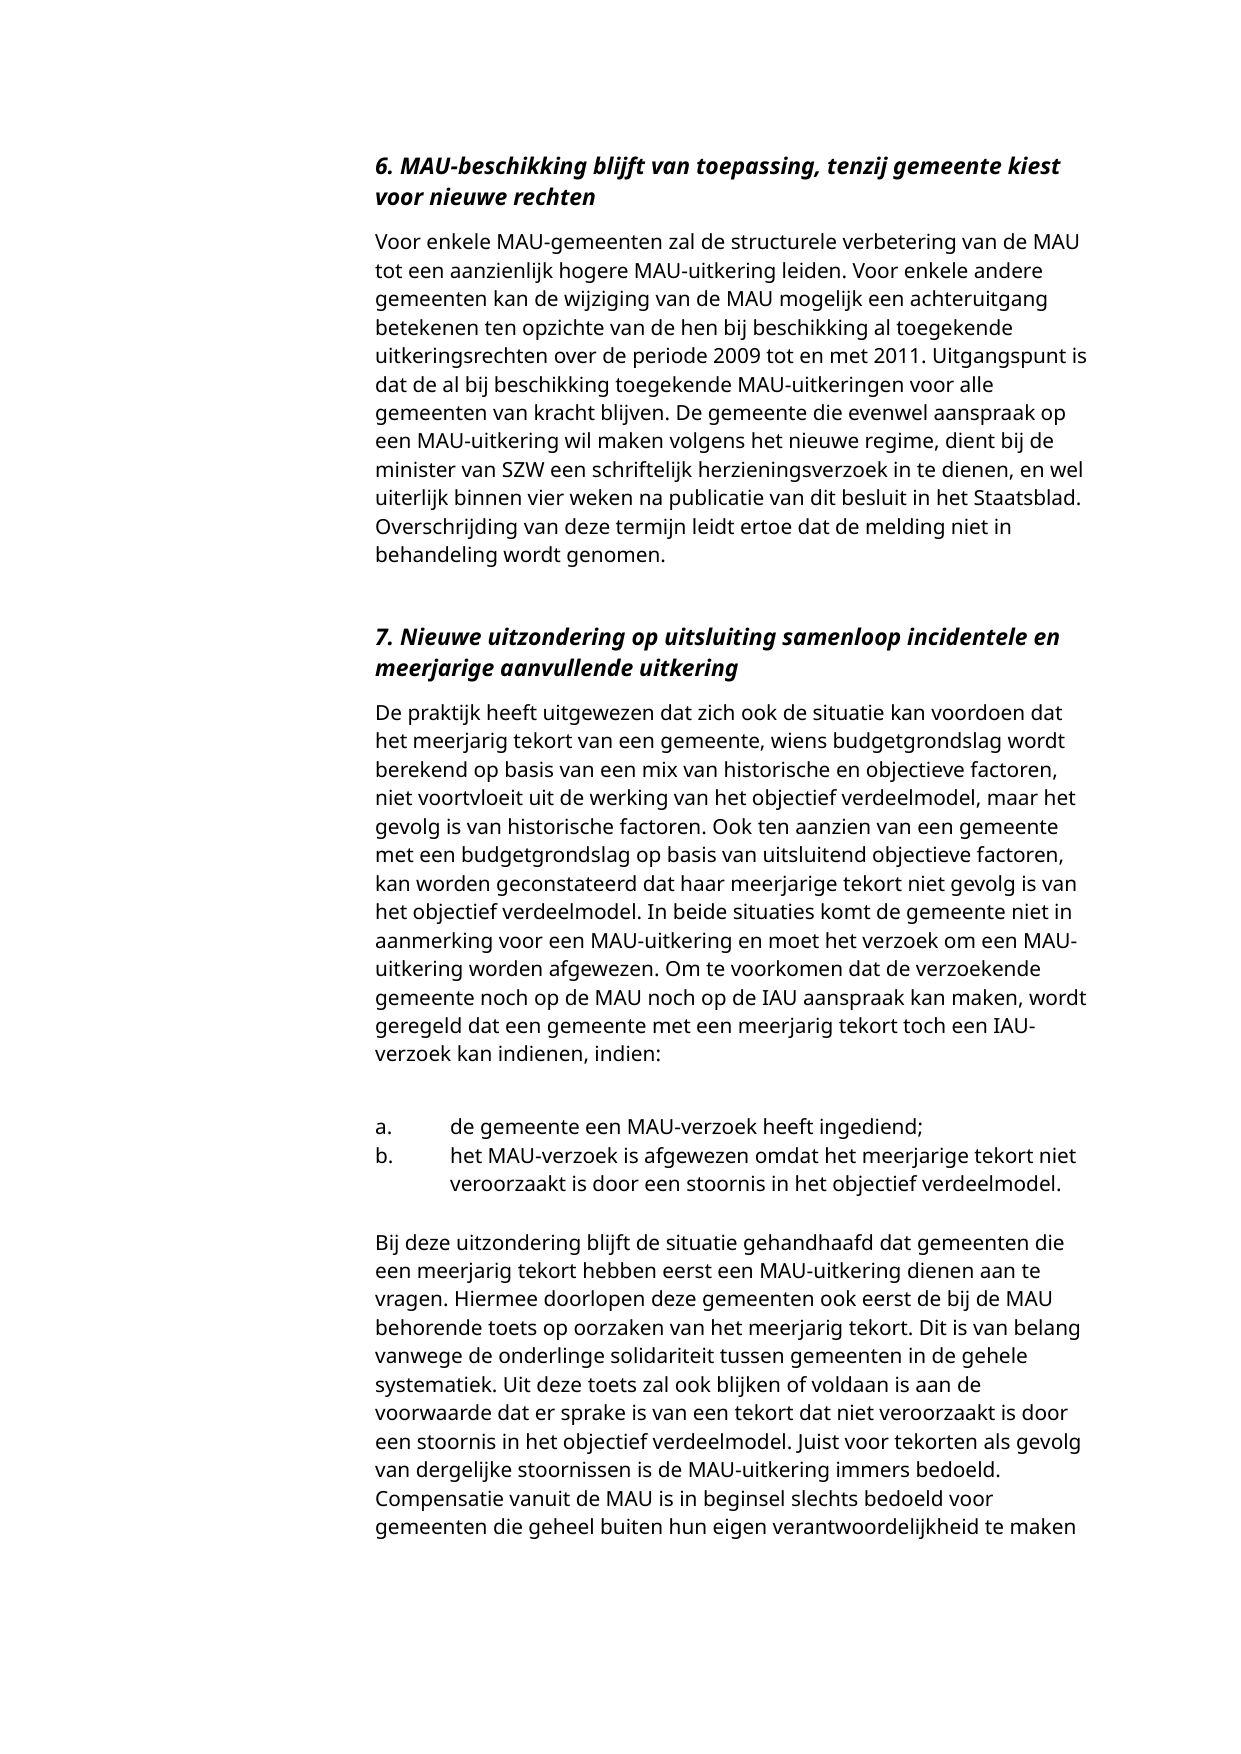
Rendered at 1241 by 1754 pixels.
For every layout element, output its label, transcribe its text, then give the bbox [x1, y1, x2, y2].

text Bij deze uitzondering blijft de situatie gehandhaafd dat gemeenten die een meerjarig tekort hebben eerst een MAU-uitkering dienen aan te vragen. Hiermee doorlopen deze gemeenten ook eerst de bij de MAU behorende toets op oorzaken van het meerjarig tekort. Dit is van belang vanwege de onderlinge solidariteit tussen gemeenten in de gehele systematiek. Uit deze toets zal ook blijken of voldaan is aan de voorwaarde dat er sprake is van een tekort dat niet veroorzaakt is door een stoornis in het objectief verdeelmodel. Juist voor tekorten als gevolg van dergelijke stoornissen is de MAU-uitkering immers bedoeld. Compensatie vanuit de MAU is in beginsel slechts bedoeld voor gemeenten die geheel buiten hun eigen verantwoordelijkheid te maken [375, 1228, 1090, 1541]
text De praktijk heeft uitgewezen dat zich ook de situatie kan voordoen dat het meerjarig tekort van een gemeente, wiens budgetgrondslag wordt berekend op basis van een mix van historische en objectieve factoren, niet voortvloeit uit de werking van het objectief verdeelmodel, maar het gevolg is van historische factoren. Ook ten aanzien van een gemeente met een budgetgrondslag op basis van uitsluitend objectieve factoren, kan worden geconstateerd dat haar meerjarige tekort niet gevolg is van het objectief verdeelmodel. In beide situaties komt de gemeente niet in aanmerking voor een MAU-uitkering en moet het verzoek om een MAU-uitkering worden afgewezen. Om te voorkomen dat de verzoekende gemeente noch op de MAU noch op de IAU aanspraak kan maken, wordt geregeld dat een gemeente met een meerjarig tekort toch een IAU-verzoek kan indienen, indien: [375, 698, 1090, 1068]
list het MAU-verzoek is afgewezen omdat het meerjarige tekort niet veroorzaakt is door een stoornis in het objectief verdeelmodel. [375, 1141, 1090, 1198]
subtitle 7. Nieuwe uitzondering op uitsluiting samenloop incidentele en meerjarige aanvullende uitkering [375, 621, 1090, 683]
list de gemeente een MAU-verzoek heeft ingediend; [375, 1112, 1090, 1141]
subtitle 6. MAU-beschikking blijft van toepassing, tenzij gemeente kiest voor nieuwe rechten [375, 150, 1090, 212]
text Voor enkele MAU-gemeenten zal de structurele verbetering van de MAU tot een aanzienlijk hogere MAU-uitkering leiden. Voor enkele andere gemeenten kan de wijziging van de MAU mogelijk een achteruitgang betekenen ten opzichte van de hen bij beschikking al toegekende uitkeringsrechten over de periode 2009 tot en met 2011. Uitgangspunt is dat de al bij beschikking toegekende MAU-uitkeringen voor alle gemeenten van kracht blijven. De gemeente die evenwel aanspraak op een MAU-uitkering wil maken volgens het nieuwe regime, dient bij de minister van SZW een schriftelijk herzieningsverzoek in te dienen, en wel uiterlijk binnen vier weken na publicatie van dit besluit in het Staatsblad. Overschrijding van deze termijn leidt ertoe dat de melding niet in behandeling wordt genomen. [375, 227, 1090, 569]
